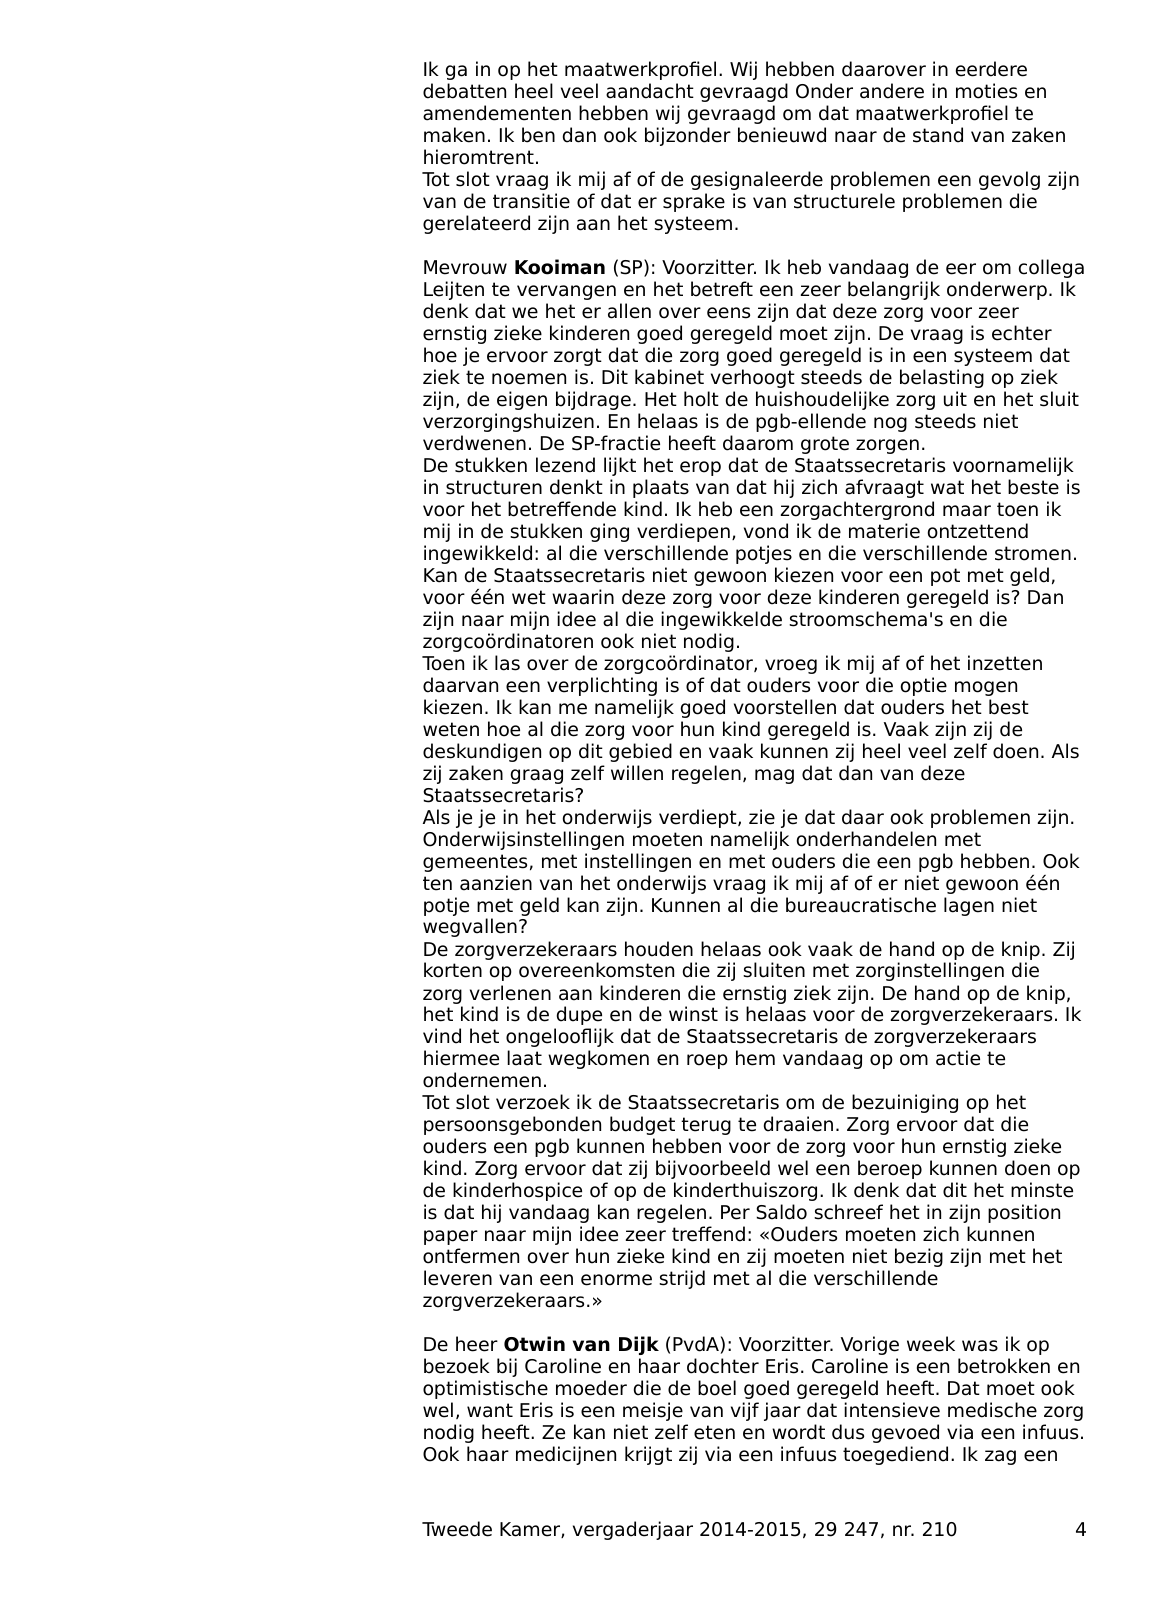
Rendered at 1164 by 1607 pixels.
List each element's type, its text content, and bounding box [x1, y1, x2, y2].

text De zorgverzekeraars houden helaas ook vaak de hand op de knip. Zij korten op overeenkomsten die zij sluiten met zorginstellingen die zorg verlenen aan kinderen die ernstig ziek zijn. De hand op de knip, het kind is de dupe en de winst is helaas voor de zorgverzekeraars. Ik vind het ongelooflijk dat de Staatssecretaris de zorgverzekeraars hiermee laat wegkomen en roep hem vandaag op om actie te ondernemen. [422, 938, 1087, 1092]
text Mevrouw Kooiman (SP): Voorzitter. Ik heb vandaag de eer om collega Leijten te vervangen en het betreft een zeer belangrijk onderwerp. Ik denk dat we het er allen over eens zijn dat deze zorg voor zeer ernstig zieke kinderen goed geregeld moet zijn. De vraag is echter hoe je ervoor zorgt dat die zorg goed geregeld is in een systeem dat ziek te noemen is. Dit kabinet verhoogt steeds de belasting op ziek zijn, de eigen bijdrage. Het holt de huishoudelijke zorg uit en het sluit verzorgingshuizen. En helaas is de pgb-ellende nog steeds niet verdwenen. De SP-fractie heeft daarom grote zorgen. [422, 257, 1087, 455]
text De stukken lezend lijkt het erop dat de Staatssecretaris voornamelijk in structuren denkt in plaats van dat hij zich afvraagt wat het beste is voor het betreffende kind. Ik heb een zorgachtergrond maar toen ik mij in de stukken ging verdiepen, vond ik de materie ontzettend ingewikkeld: al die verschillende potjes en die verschillende stromen. Kan de Staatssecretaris niet gewoon kiezen voor een pot met geld, voor één wet waarin deze zorg voor deze kinderen geregeld is? Dan zijn naar mijn idee al die ingewikkelde stroomschema's en die zorgcoördinatoren ook niet nodig. [422, 455, 1087, 653]
text Als je je in het onderwijs verdiept, zie je dat daar ook problemen zijn. Onderwijsinstellingen moeten namelijk onderhandelen met gemeentes, met instellingen en met ouders die een pgb hebben. Ook ten aanzien van het onderwijs vraag ik mij af of er niet gewoon één potje met geld kan zijn. Kunnen al die bureaucratische lagen niet wegvallen? [422, 807, 1087, 938]
text Tot slot vraag ik mij af of de gesignaleerde problemen een gevolg zijn van de transitie of dat er sprake is van structurele problemen die gerelateerd zijn aan het systeem. [422, 169, 1087, 235]
text Tot slot verzoek ik de Staatssecretaris om de bezuiniging op het persoonsgebonden budget terug te draaien. Zorg ervoor dat die ouders een pgb kunnen hebben voor de zorg voor hun ernstig zieke kind. Zorg ervoor dat zij bijvoorbeeld wel een beroep kunnen doen op de kinderhospice of op de kinderthuiszorg. Ik denk dat dit het minste is dat hij vandaag kan regelen. Per Saldo schreef het in zijn position paper naar mijn idee zeer treffend: «Ouders moeten zich kunnen ontfermen over hun zieke kind en zij moeten niet bezig zijn met het leveren van een enorme strijd met al die verschillende zorgverzekeraars.» [422, 1092, 1087, 1312]
text De heer Otwin van Dijk (PvdA): Voorzitter. Vorige week was ik op bezoek bij Caroline en haar dochter Eris. Caroline is een betrokken en optimistische moeder die de boel goed geregeld heeft. Dat moet ook wel, want Eris is een meisje van vijf jaar dat intensieve medische zorg nodig heeft. Ze kan niet zelf eten en wordt dus gevoed via een infuus. Ook haar medicijnen krijgt zij via een infuus toegediend. Ik zag een [422, 1334, 1087, 1466]
text Ik ga in op het maatwerkprofiel. Wij hebben daarover in eerdere debatten heel veel aandacht gevraagd Onder andere in moties en amendementen hebben wij gevraagd om dat maatwerkprofiel te maken. Ik ben dan ook bijzonder benieuwd naar de stand van zaken hieromtrent. [422, 59, 1087, 169]
text Toen ik las over de zorgcoördinator, vroeg ik mij af of het inzetten daarvan een verplichting is of dat ouders voor die optie mogen kiezen. Ik kan me namelijk goed voorstellen dat ouders het best weten hoe al die zorg voor hun kind geregeld is. Vaak zijn zij de deskundigen op dit gebied en vaak kunnen zij heel veel zelf doen. Als zij zaken graag zelf willen regelen, mag dat dan van deze Staatssecretaris? [422, 653, 1087, 807]
